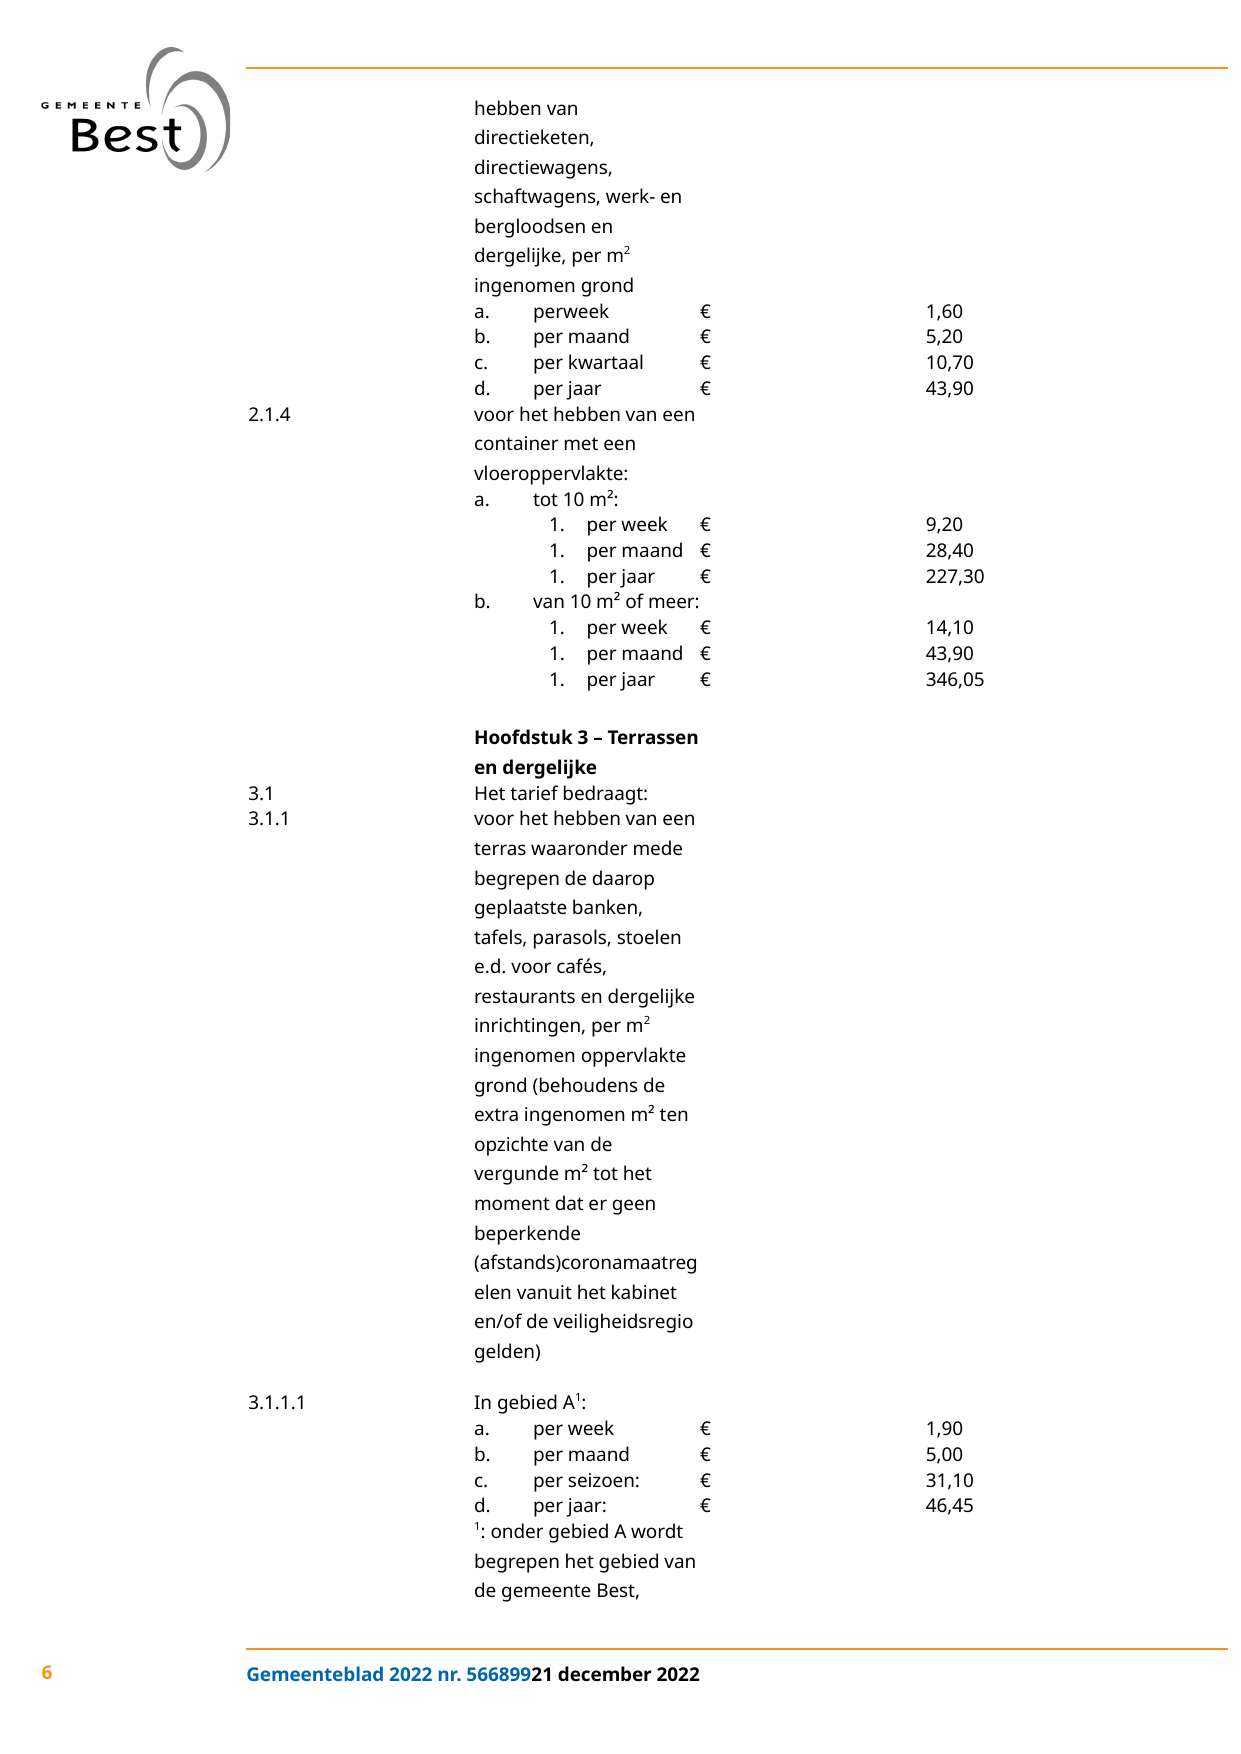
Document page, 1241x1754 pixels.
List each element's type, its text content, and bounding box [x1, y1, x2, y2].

table_cell voor het hebben van een terras waaronder mede begrepen de daarop geplaatste banken, tafels, parasols, stoelen e.d. voor cafés, restaurants en dergelijke inrichtingen, per m2 ingenomen oppervlakte grond (behoudens de extra ingenomen m² ten opzichte van de vergunde m² tot het moment dat er geen beperkende (afstands)coronamaatregelen vanuit het kabinet en/of de veiligheidsregio gelden) [474, 806, 700, 1364]
table_cell per kwartaal [474, 350, 700, 375]
table_cell [700, 1364, 926, 1389]
table_cell 10,70 [926, 350, 1152, 375]
table_cell € [700, 298, 926, 324]
table_cell € [700, 1415, 926, 1441]
table_cell € [700, 324, 926, 349]
table_cell hebben van directieketen, directiewagens, schaftwagens, werk- en bergloodsen en dergelijke, per m2 ingenomen grond [474, 95, 700, 298]
table_cell per jaar: [474, 1493, 700, 1518]
table_cell 46,45 [926, 1493, 1152, 1518]
table_cell € [700, 512, 926, 537]
table_cell per maand [474, 1441, 700, 1467]
table_cell [926, 486, 1152, 512]
table_cell tot 10 m²: [474, 486, 700, 512]
table_cell 9,20 [926, 512, 1152, 537]
table_cell [926, 1518, 1152, 1603]
table_cell € [700, 1467, 926, 1492]
table_cell 43,90 [926, 375, 1152, 401]
table_cell € [700, 375, 926, 401]
table_cell [248, 537, 474, 563]
table_cell 2.1.4 [248, 401, 474, 486]
table_cell [700, 486, 926, 512]
table_cell In gebied A1: [474, 1390, 700, 1415]
table_cell 5,00 [926, 1441, 1152, 1467]
table_cell [248, 589, 474, 614]
table_cell per jaar [474, 375, 700, 401]
table_cell [248, 563, 474, 589]
table_cell [700, 401, 926, 486]
table_cell per jaar [474, 563, 700, 589]
table_cell [248, 375, 474, 401]
table_cell [248, 1493, 474, 1518]
table_cell [926, 1364, 1152, 1389]
table_cell [926, 401, 1152, 486]
table_cell [700, 1390, 926, 1415]
table_cell [248, 640, 474, 666]
table_cell [926, 589, 1152, 614]
table_cell [926, 1390, 1152, 1415]
table_cell 1,60 [926, 298, 1152, 324]
table_cell 5,20 [926, 324, 1152, 349]
table_cell 1,90 [926, 1415, 1152, 1441]
table_cell [926, 780, 1152, 806]
table_cell 346,05 [926, 666, 1152, 692]
table_cell € [700, 1493, 926, 1518]
table_cell [700, 1518, 926, 1603]
table_cell [248, 95, 474, 298]
table_cell per jaar [474, 666, 700, 692]
table_cell 31,10 [926, 1467, 1152, 1492]
picture [41, 47, 231, 172]
table_cell [248, 1364, 474, 1389]
table_cell van 10 m² of meer: [474, 589, 700, 614]
table_cell per week [474, 615, 700, 640]
table_cell [248, 615, 474, 640]
table_cell 1: onder gebied A wordt begrepen het gebied van de gemeente Best, [474, 1518, 700, 1603]
table_cell 227,30 [926, 563, 1152, 589]
table_header [700, 725, 926, 780]
table_cell € [700, 640, 926, 666]
table_cell [700, 589, 926, 614]
table_cell 3.1.1 [248, 806, 474, 1364]
table_cell [248, 324, 474, 349]
table_cell 3.1.1.1 [248, 1390, 474, 1415]
table_cell [248, 512, 474, 537]
table_cell € [700, 563, 926, 589]
table_cell [926, 806, 1152, 1364]
table_cell [248, 350, 474, 375]
table_cell per maand [474, 640, 700, 666]
table_cell perweek [474, 298, 700, 324]
table_cell [700, 95, 926, 298]
table_header Hoofdstuk 3 – Terrassen en dergelijke [474, 725, 700, 780]
table_cell per seizoen: [474, 1467, 700, 1492]
table_cell [926, 95, 1152, 298]
table_cell 14,10 [926, 615, 1152, 640]
table_cell € [700, 615, 926, 640]
table_cell 43,90 [926, 640, 1152, 666]
table_cell [700, 780, 926, 806]
table_cell voor het hebben van een container met een vloeroppervlakte: [474, 401, 700, 486]
table_cell per week [474, 512, 700, 537]
table_cell € [700, 350, 926, 375]
table_cell [248, 1415, 474, 1441]
table_cell per maand [474, 537, 700, 563]
table_cell [248, 486, 474, 512]
table_cell € [700, 537, 926, 563]
table_cell € [700, 666, 926, 692]
table_cell [248, 1467, 474, 1492]
table_cell per week [474, 1415, 700, 1441]
table_cell 28,40 [926, 537, 1152, 563]
table_cell per maand [474, 324, 700, 349]
table_cell [248, 666, 474, 692]
table_cell [248, 1441, 474, 1467]
table_cell € [700, 1441, 926, 1467]
table_cell [474, 1364, 700, 1389]
table_cell 3.1 [248, 780, 474, 806]
table_cell [248, 1518, 474, 1603]
table_cell Het tarief bedraagt: [474, 780, 700, 806]
table_cell [248, 298, 474, 324]
table_header [248, 725, 474, 780]
table_cell [700, 806, 926, 1364]
table_header [926, 725, 1152, 780]
